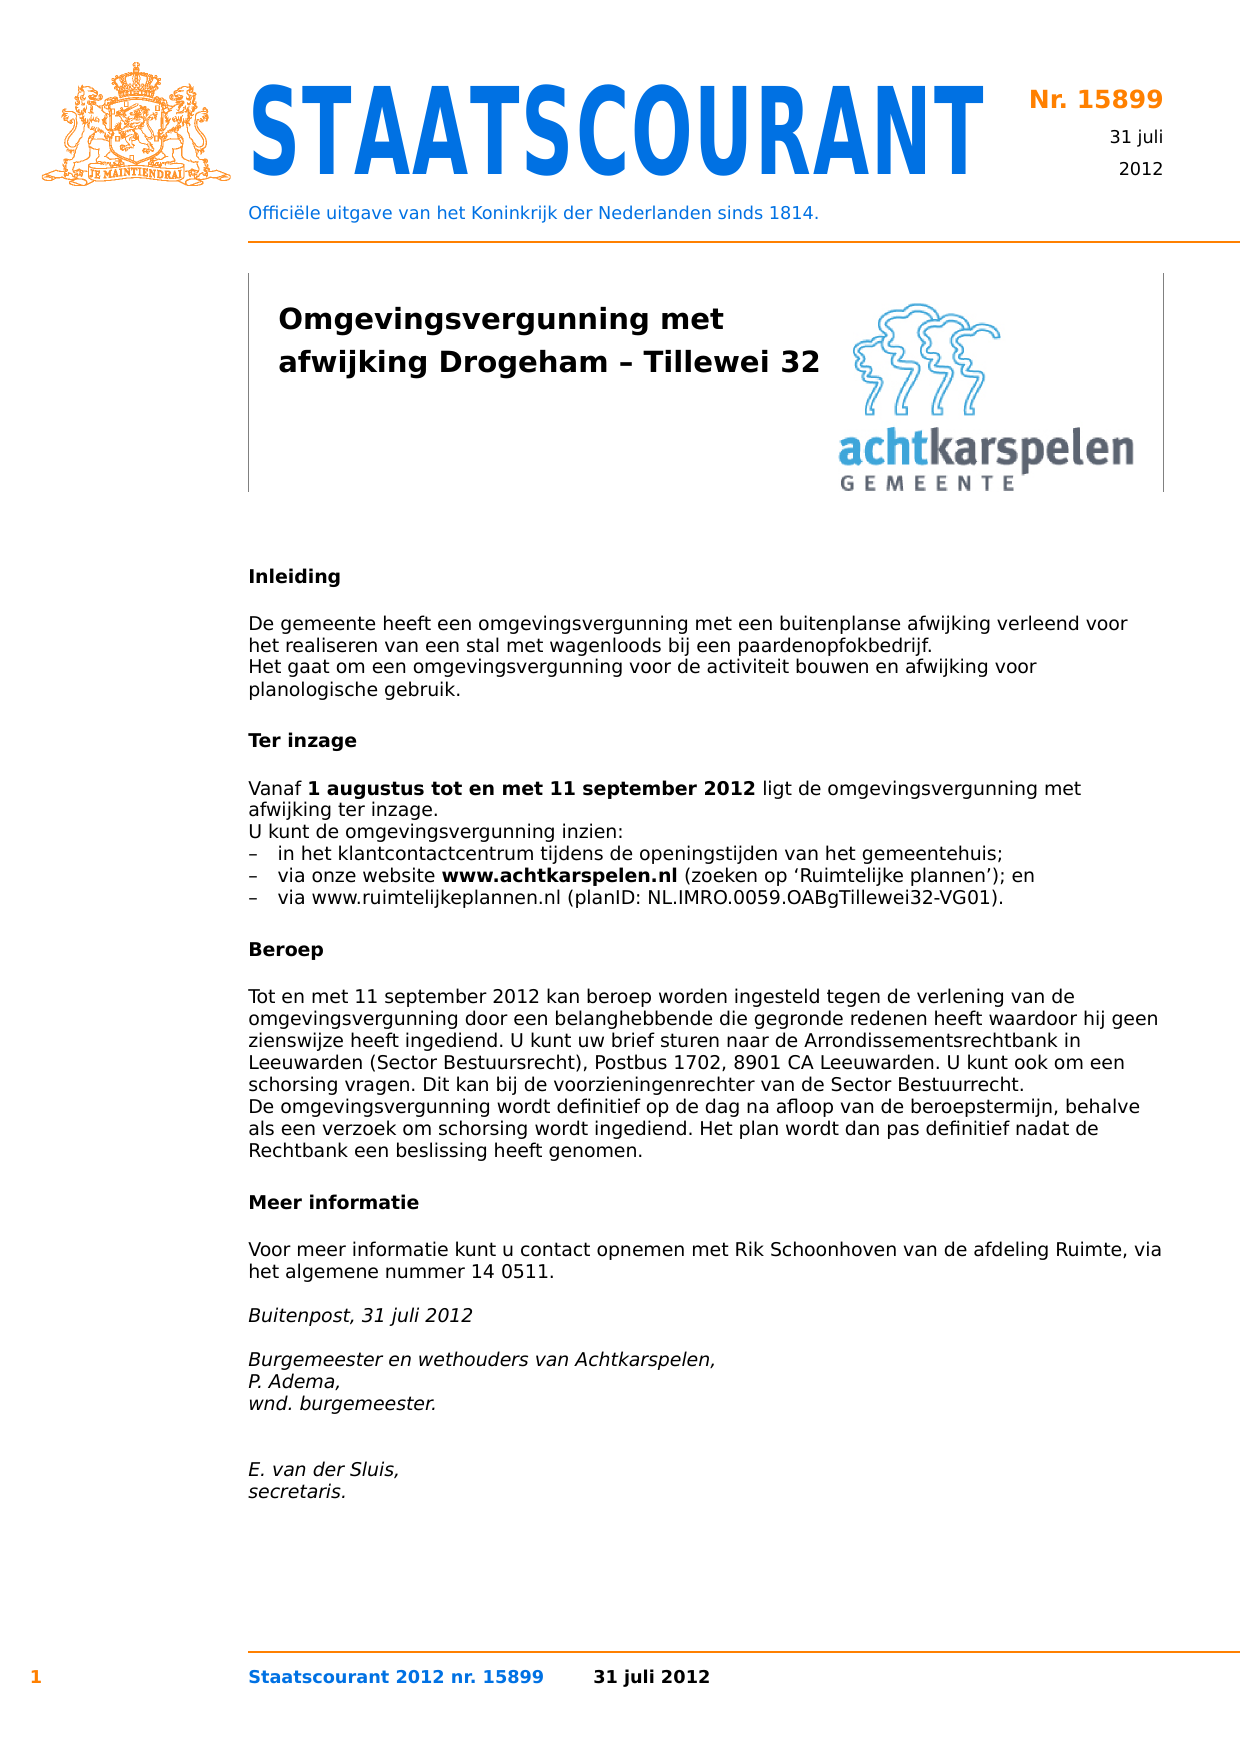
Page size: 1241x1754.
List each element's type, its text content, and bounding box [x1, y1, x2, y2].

text Buitenpost, 31 juli 2012 [248, 1305, 1163, 1327]
subtitle Omgevingsvergunning met afwijking Drogeham – Tillewei 32 [249, 273, 1163, 492]
text Het gaat om een omgevingsvergunning voor de activiteit bouwen en afwijking voor planologische gebruik. [248, 656, 1163, 700]
subtitle Beroep [248, 939, 1163, 961]
table_cell 31 juli [998, 121, 1240, 153]
text – in het klantcontactcentrum tijdens de openingstijden van het gemeentehuis; [248, 843, 1163, 865]
subtitle Inleiding [248, 566, 1163, 587]
text U kunt de omgevingsvergunning inzien: [248, 821, 1163, 843]
picture [41, 62, 231, 186]
text De omgevingsvergunning wordt definitief op de dag na afloop van de beroepstermijn, behalve als een verzoek om schorsing wordt ingediend. Het plan wordt dan pas definitief nadat de Rechtbank een beslissing heeft genomen. [248, 1096, 1163, 1162]
text De gemeente heeft een omgevingsvergunning met een buitenplanse afwijking verleend voor het realiseren van een stal met wagenloods bij een paardenopfokbedrijf. [248, 612, 1163, 656]
table_cell 2012 [998, 153, 1240, 203]
text Vanaf 1 augustus tot en met 11 september 2012 ligt de omgevingsvergunning met afwijking ter inzage. [248, 777, 1163, 821]
table_header [25, 62, 248, 241]
text – via onze website www.achtkarspelen.nl (zoeken op ‘Ruimtelijke plannen’); en [248, 865, 1163, 887]
table_header Nr. 15899 [998, 62, 1240, 121]
text – via www.ruimtelijkeplannen.nl (planID: NL.IMRO.0059.OABgTillewei32-VG01). [248, 887, 1163, 909]
text Voor meer informatie kunt u contact opnemen met Rik Schoonhoven van de afdeling Ruimte, via het algemene nummer 14 0511. [248, 1239, 1163, 1283]
table_header STAATSCOURANT [248, 62, 998, 203]
picture [838, 302, 1134, 492]
text Tot en met 11 september 2012 kan beroep worden ingesteld tegen de verlening van de omgevingsvergunning door een belanghebbende die gegronde redenen heeft waardoor hij geen zienswijze heeft ingediend. U kunt uw brief sturen naar de Arrondissementsrechtbank in Leeuwarden (Sector Bestuursrecht), Postbus 1702, 8901 CA Leeuwarden. U kunt ook om een schorsing vragen. Dit kan bij de voorzieningenrechter van de Sector Bestuurrecht. [248, 986, 1163, 1096]
text Burgemeester en wethouders van Achtkarspelen, P. Adema, wnd. burgemeester. [248, 1349, 1163, 1415]
table_cell Officiële uitgave van het Koninkrijk der Nederlanden sinds 1814. [248, 203, 1240, 241]
text E. van der Sluis, secretaris. [248, 1437, 1163, 1502]
subtitle Meer informatie [248, 1192, 1163, 1214]
subtitle Ter inzage [248, 730, 1163, 752]
